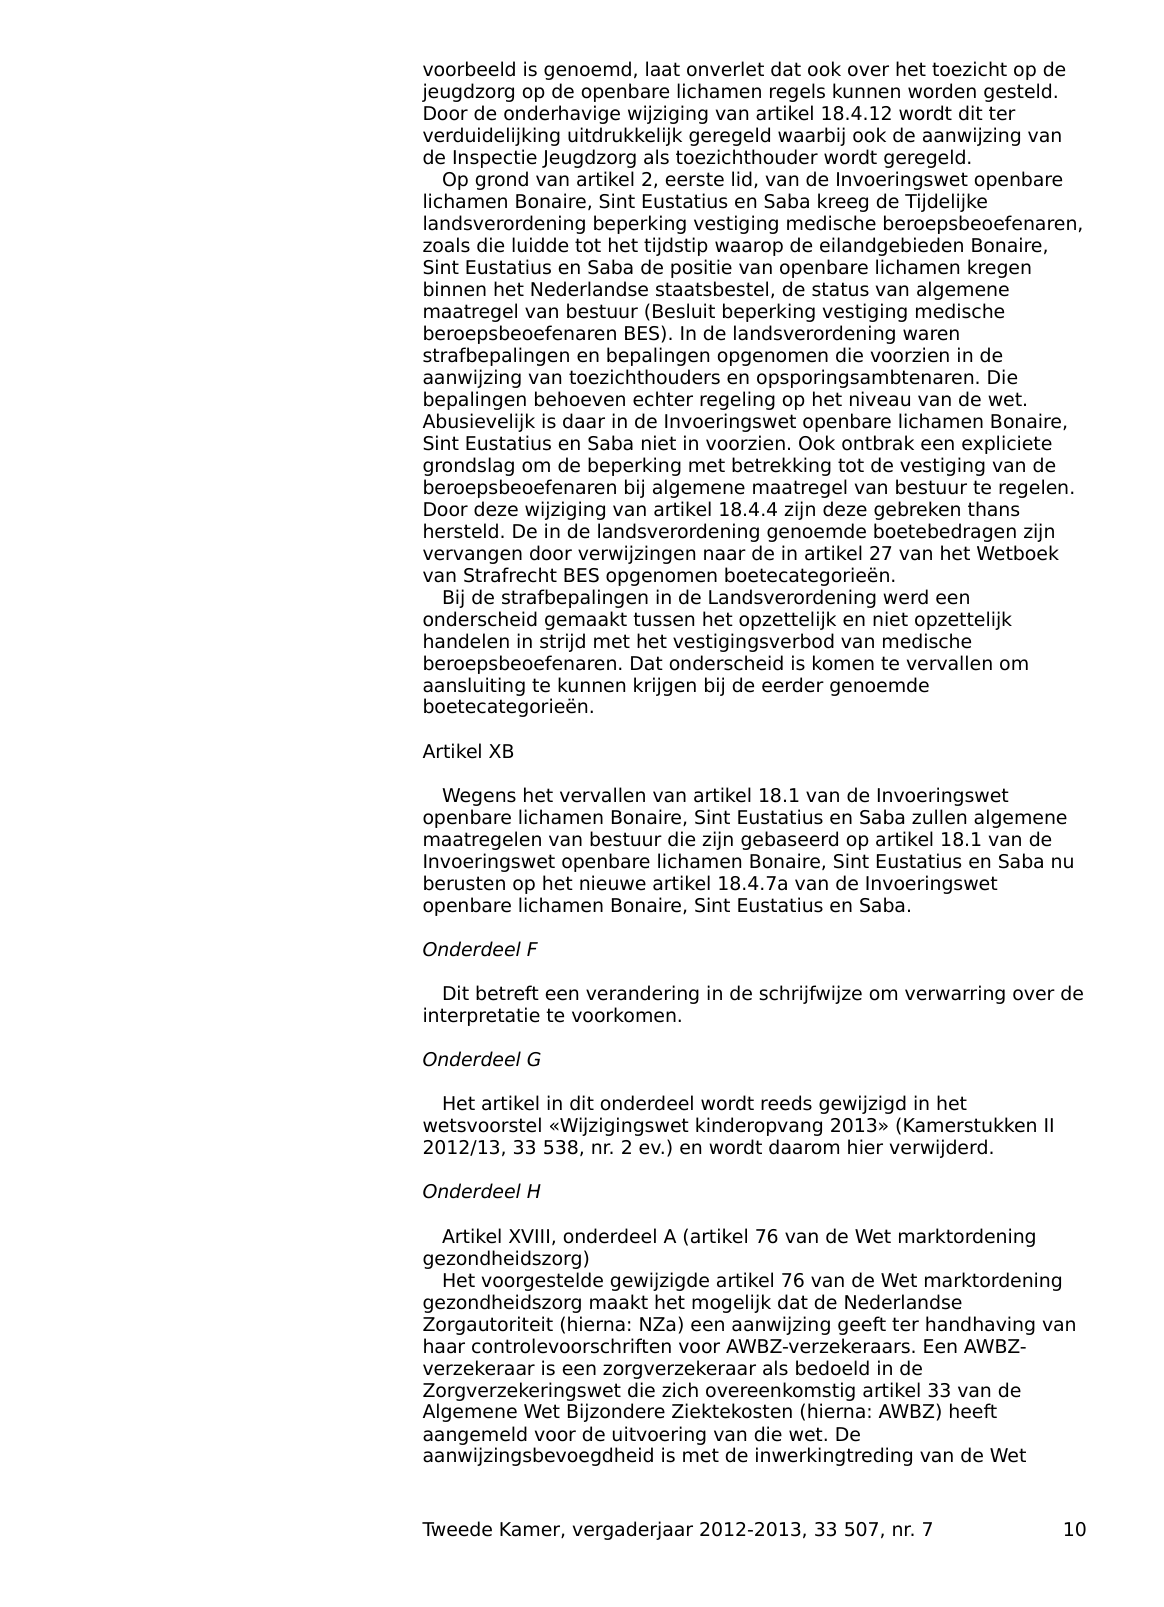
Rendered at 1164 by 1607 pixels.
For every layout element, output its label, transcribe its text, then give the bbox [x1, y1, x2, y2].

text Dit betreft een verandering in de schrijfwijze om verwarring over de interpretatie te voorkomen. [422, 983, 1087, 1027]
subtitle Artikel XB [422, 741, 1087, 763]
text Het voorgestelde gewijzigde artikel 76 van de Wet marktordening gezondheidszorg maakt het mogelijk dat de Nederlandse Zorgautoriteit (hierna: NZa) een aanwijzing geeft ter handhaving van haar controlevoorschriften voor AWBZ-verzekeraars. Een AWBZ-verzekeraar is een zorgverzekeraar als bedoeld in de Zorgverzekeringswet die zich overeenkomstig artikel 33 van de Algemene Wet Bijzondere Ziektekosten (hierna: AWBZ) heeft aangemeld voor de uitvoering van die wet. De aanwijzingsbevoegdheid is met de inwerkingtreding van de Wet [422, 1269, 1087, 1467]
subtitle Onderdeel G [422, 1049, 1087, 1071]
subtitle Onderdeel F [422, 939, 1087, 961]
text voorbeeld is genoemd, laat onverlet dat ook over het toezicht op de jeugdzorg op de openbare lichamen regels kunnen worden gesteld. Door de onderhavige wijziging van artikel 18.4.12 wordt dit ter verduidelijking uitdrukkelijk geregeld waarbij ook de aanwijzing van de Inspectie Jeugdzorg als toezichthouder wordt geregeld. [422, 59, 1087, 169]
text Bij de strafbepalingen in de Landsverordening werd een onderscheid gemaakt tussen het opzettelijk en niet opzettelijk handelen in strijd met het vestigingsverbod van medische beroepsbeoefenaren. Dat onderscheid is komen te vervallen om aansluiting te kunnen krijgen bij de eerder genoemde boetecategorieën. [422, 587, 1087, 718]
text Het artikel in dit onderdeel wordt reeds gewijzigd in het wetsvoorstel «Wijzigingswet kinderopvang 2013» (Kamerstukken II 2012/13, 33 538, nr. 2 ev.) en wordt daarom hier verwijderd. [422, 1093, 1087, 1159]
text Wegens het vervallen van artikel 18.1 van de Invoeringswet openbare lichamen Bonaire, Sint Eustatius en Saba zullen algemene maatregelen van bestuur die zijn gebaseerd op artikel 18.1 van de Invoeringswet openbare lichamen Bonaire, Sint Eustatius en Saba nu berusten op het nieuwe artikel 18.4.7a van de Invoeringswet openbare lichamen Bonaire, Sint Eustatius en Saba. [422, 785, 1087, 917]
text Artikel XVIII, onderdeel A (artikel 76 van de Wet marktordening gezondheidszorg) [422, 1226, 1087, 1269]
subtitle Onderdeel H [422, 1181, 1087, 1203]
text Op grond van artikel 2, eerste lid, van de Invoeringswet openbare lichamen Bonaire, Sint Eustatius en Saba kreeg de Tijdelijke landsverordening beperking vestiging medische beroepsbeoefenaren, zoals die luidde tot het tijdstip waarop de eilandgebieden Bonaire, Sint Eustatius en Saba de positie van openbare lichamen kregen binnen het Nederlandse staatsbestel, de status van algemene maatregel van bestuur (Besluit beperking vestiging medische beroepsbeoefenaren BES). In de landsverordening waren strafbepalingen en bepalingen opgenomen die voorzien in de aanwijzing van toezichthouders en opsporingsambtenaren. Die bepalingen behoeven echter regeling op het niveau van de wet. Abusievelijk is daar in de Invoeringswet openbare lichamen Bonaire, Sint Eustatius en Saba niet in voorzien. Ook ontbrak een expliciete grondslag om de beperking met betrekking tot de vestiging van de beroepsbeoefenaren bij algemene maatregel van bestuur te regelen. Door deze wijziging van artikel 18.4.4 zijn deze gebreken thans hersteld. De in de landsverordening genoemde boetebedragen zijn vervangen door verwijzingen naar de in artikel 27 van het Wetboek van Strafrecht BES opgenomen boetecategorieën. [422, 169, 1087, 587]
